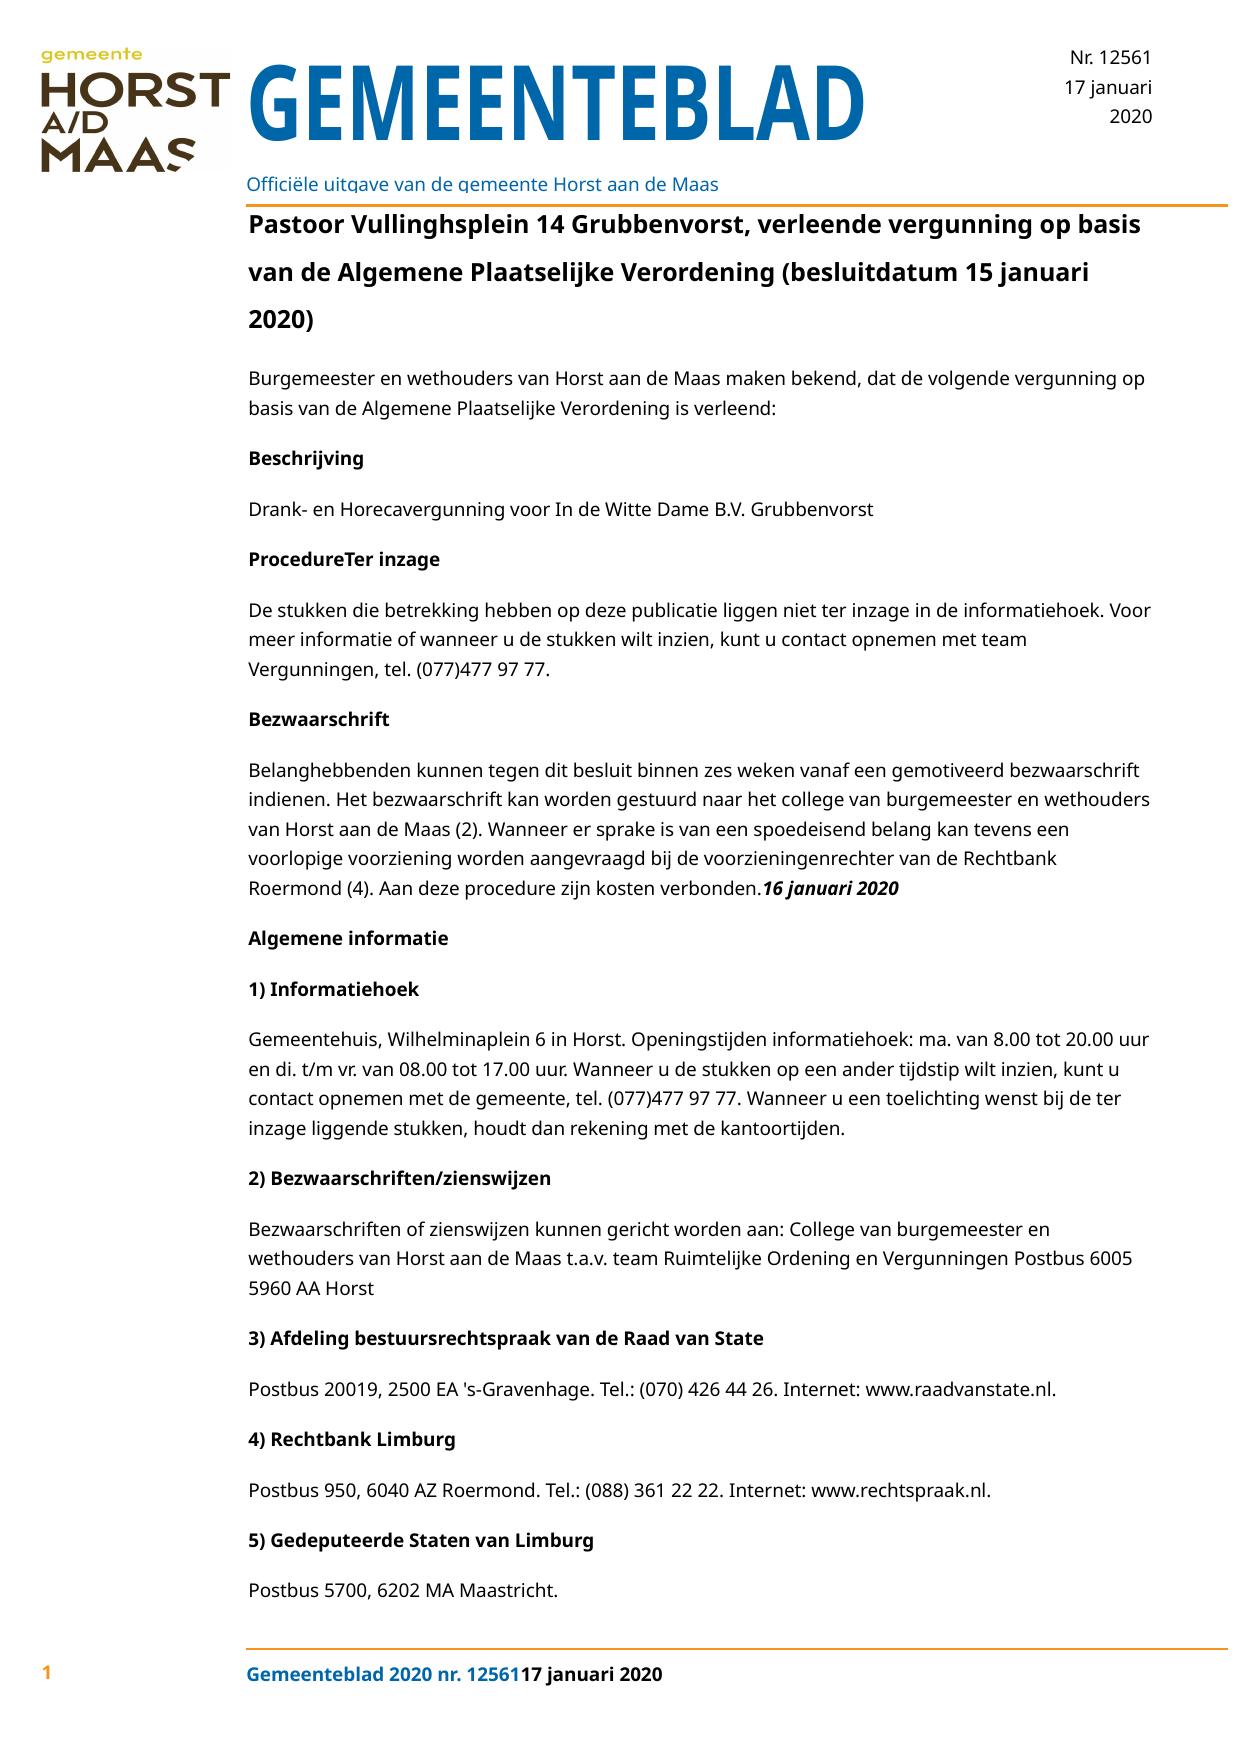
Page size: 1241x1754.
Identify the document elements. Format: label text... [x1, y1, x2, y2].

text 5) Gedeputeerde Staten van Limburg [248, 1527, 1152, 1553]
text Pastoor Vullinghsplein 14 Grubbenvorst, verleende vergunning op basis van de Algemene Plaatselijke Verordening (besluitdatum 15 januari 2020) [248, 207, 1152, 336]
text Belanghebbenden kunnen tegen dit besluit binnen zes weken vanaf een gemotiveerd bezwaarschrift indienen. Het bezwaarschrift kan worden gestuurd naar het college van burgemeester en wethouders van Horst aan de Maas (2). Wanneer er sprake is van een spoedeisend belang kan tevens een voorlopige voorziening worden aangevraagd bij de voorzieningenrechter van de Rechtbank Roermond (4). Aan deze procedure zijn kosten verbonden.16 januari 2020 [248, 757, 1152, 901]
text Gemeentehuis, Wilhelminaplein 6 in Horst. Openingstijden informatiehoek: ma. van 8.00 tot 20.00 uur en di. t/m vr. van 08.00 tot 17.00 uur. Wanneer u de stukken op een ander tijdstip wilt inzien, kunt u contact opnemen met de gemeente, tel. (077)477 97 77. Wanneer u een toelichting wenst bij de ter inzage liggende stukken, houdt dan rekening met de kantoortijden. [248, 1026, 1152, 1141]
text 3) Afdeling bestuursrechtspraak van de Raad van State [248, 1326, 1152, 1351]
text Postbus 20019, 2500 EA 's-Gravenhage. Tel.: (070) 426 44 26. Internet: www.raadvanstate.nl. [248, 1376, 1152, 1402]
text Burgemeester en wethouders van Horst aan de Maas maken bekend, dat de volgende vergunning op basis van de Algemene Plaatselijke Verordening is verleend: [248, 366, 1152, 421]
text Beschrijving [248, 446, 1152, 471]
text 1) Informatiehoek [248, 976, 1152, 1002]
text Bezwaarschriften of zienswijzen kunnen gericht worden aan: College van burgemeester en wethouders van Horst aan de Maas t.a.v. team Ruimtelijke Ordening en Vergunningen Postbus 6005 5960 AA Horst [248, 1216, 1152, 1301]
text Bezwaarschrift [248, 706, 1152, 732]
picture [41, 47, 231, 172]
text Postbus 950, 6040 AZ Roermond. Tel.: (088) 361 22 22. Internet: www.rechtspraak.nl. [248, 1477, 1152, 1502]
text ProcedureTer inzage [248, 546, 1152, 572]
text Algemene informatie [248, 926, 1152, 951]
text Postbus 5700, 6202 MA Maastricht. [248, 1578, 1152, 1603]
text Drank- en Horecavergunning voor In de Witte Dame B.V. Grubbenvorst [248, 496, 1152, 522]
text 2) Bezwaarschriften/zienswijzen [248, 1166, 1152, 1191]
text De stukken die betrekking hebben op deze publicatie liggen niet ter inzage in de informatiehoek. Voor meer informatie of wanneer u de stukken wilt inzien, kunt u contact opnemen met team Vergunningen, tel. (077)477 97 77. [248, 597, 1152, 682]
text 4) Rechtbank Limburg [248, 1426, 1152, 1452]
